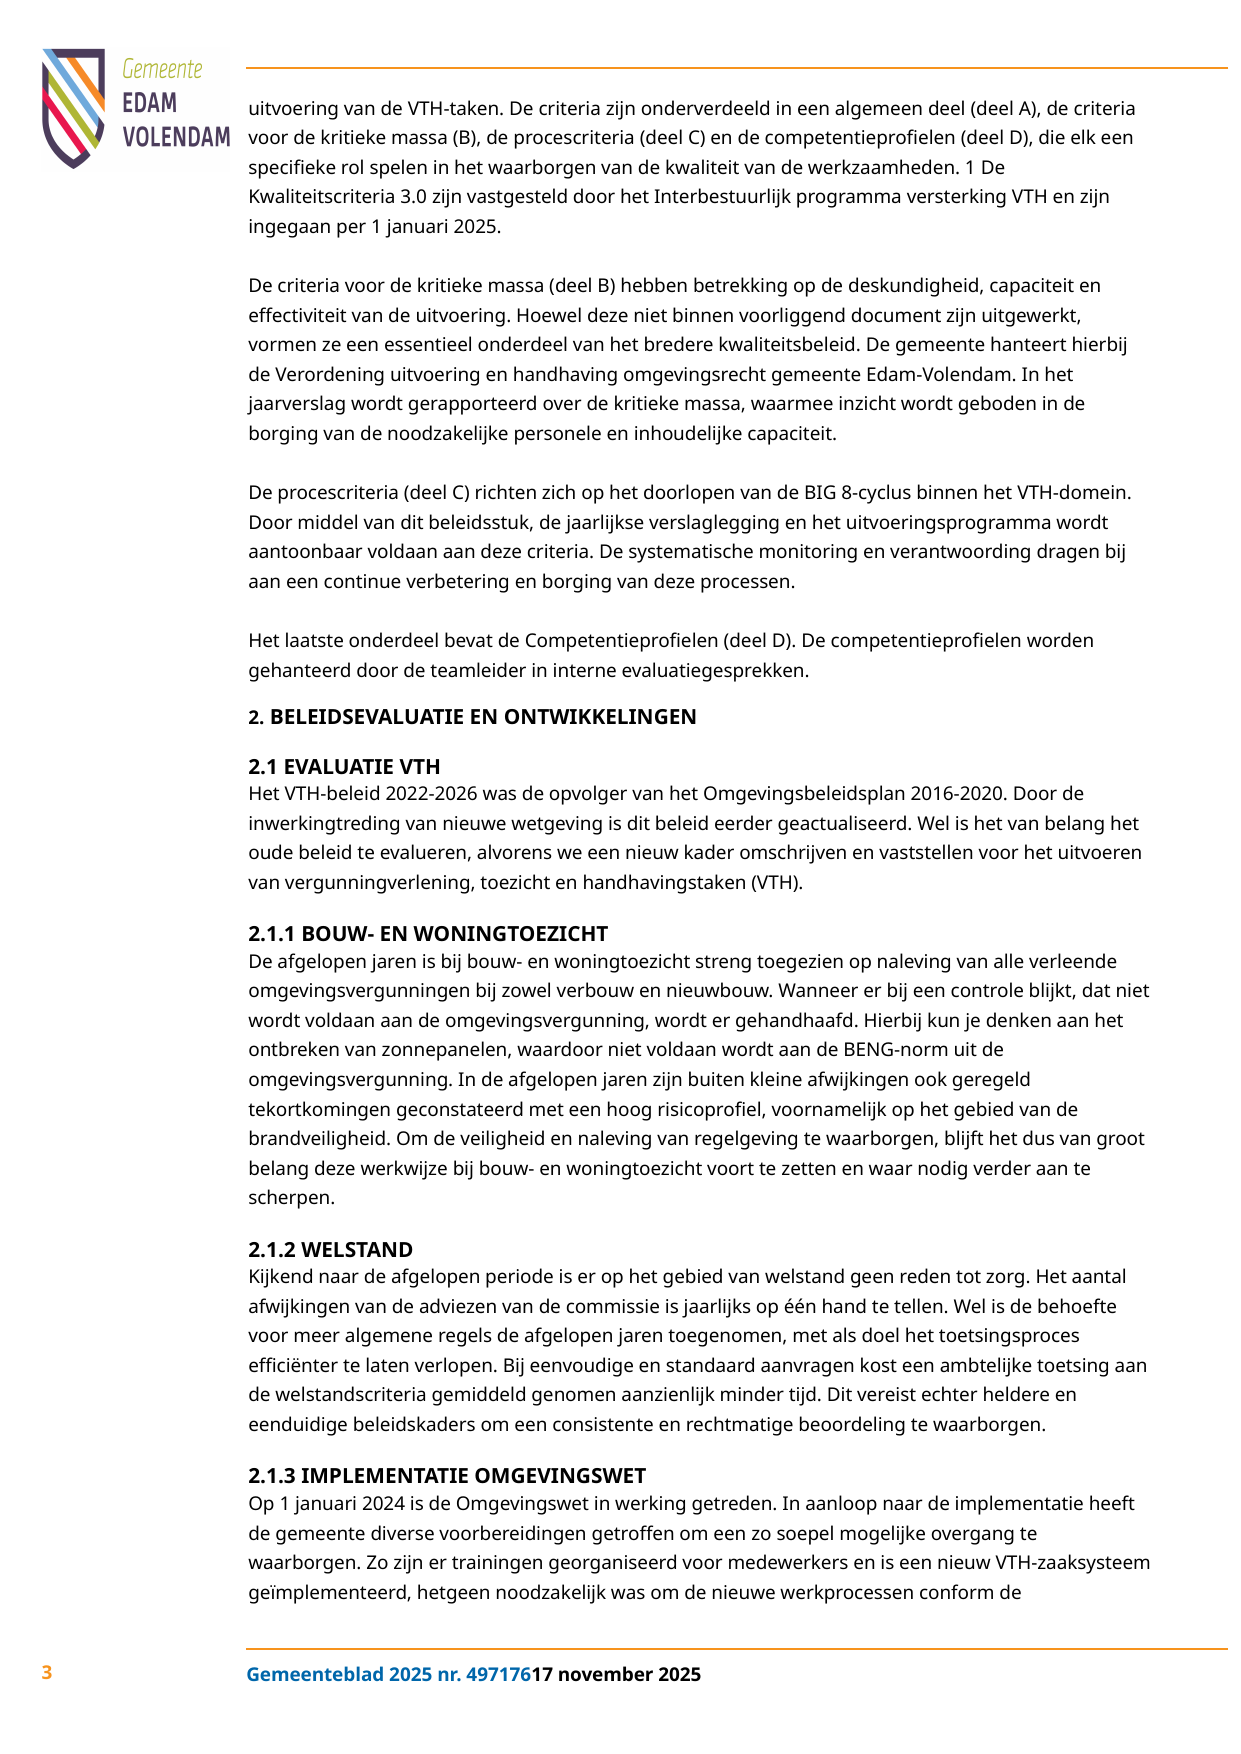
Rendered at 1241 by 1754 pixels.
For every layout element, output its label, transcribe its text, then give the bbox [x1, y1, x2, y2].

text Kijkend naar de afgelopen periode is er op het gebied van welstand geen reden tot zorg. Het aantal afwijkingen van de adviezen van de commissie is jaarlijks op één hand te tellen. Wel is de behoefte voor meer algemene regels de afgelopen jaren toegenomen, met als doel het toetsingsproces efficiënter te laten verlopen. Bij eenvoudige en standaard aanvragen kost een ambtelijke toetsing aan de welstandscriteria gemiddeld genomen aanzienlijk minder tijd. Dit vereist echter heldere en eenduidige beleidskaders om een consistente en rechtmatige beoordeling te waarborgen. [248, 1263, 1152, 1437]
text Op 1 januari 2024 is de Omgevingswet in werking getreden. In aanloop naar de implementatie heeft de gemeente diverse voorbereidingen getroffen om een zo soepel mogelijke overgang te waarborgen. Zo zijn er trainingen georganiseerd voor medewerkers en is een nieuw VTH-zaaksysteem geïmplementeerd, hetgeen noodzakelijk was om de nieuwe werkprocessen conform de [248, 1490, 1152, 1604]
text De procescriteria (deel C) richten zich op het doorlopen van de BIG 8-cyclus binnen het VTH-domein. Door middel van dit beleidsstuk, de jaarlijkse verslaglegging en het uitvoeringsprogramma wordt aantoonbaar voldaan aan deze criteria. De systematische monitoring en verantwoording dragen bij aan een continue verbetering en borging van deze processen. [248, 479, 1152, 594]
text Het laatste onderdeel bevat de Competentieprofielen (deel D). De competentieprofielen worden gehanteerd door de teamleider in interne evaluatiegesprekken. [248, 627, 1152, 683]
picture [41, 47, 231, 172]
text 2.1 EVALUATIE VTH [248, 752, 1152, 780]
text De afgelopen jaren is bij bouw- en woningtoezicht streng toegezien op naleving van alle verleende omgevingsvergunningen bij zowel verbouw en nieuwbouw. Wanneer er bij een controle blijkt, dat niet wordt voldaan aan de omgevingsvergunning, wordt er gehandhaafd. Hierbij kun je denken aan het ontbreken van zonnepanelen, waardoor niet voldaan wordt aan de BENG-norm uit de omgevingsvergunning. In de afgelopen jaren zijn buiten kleine afwijkingen ook geregeld tekortkomingen geconstateerd met een hoog risicoprofiel, voornamelijk op het gebied van de brandveiligheid. Om de veiligheid en naleving van regelgeving te waarborgen, blijft het dus van groot belang deze werkwijze bij bouw- en woningtoezicht voort te zetten en waar nodig verder aan te scherpen. [248, 948, 1152, 1210]
text 2.1.1 BOUW- EN WONINGTOEZICHT [248, 919, 1152, 948]
text 2. BELEIDSEVALUATIE EN ONTWIKKELINGEN [248, 702, 1152, 731]
text De criteria voor de kritieke massa (deel B) hebben betrekking op de deskundigheid, capaciteit en effectiviteit van de uitvoering. Hoewel deze niet binnen voorliggend document zijn uitgewerkt, vormen ze een essentieel onderdeel van het bredere kwaliteitsbeleid. De gemeente hanteert hierbij de Verordening uitvoering en handhaving omgevingsrecht gemeente Edam-Volendam. In het jaarverslag wordt gerapporteerd over de kritieke massa, waarmee inzicht wordt geboden in de borging van de noodzakelijke personele en inhoudelijke capaciteit. [248, 272, 1152, 446]
text 2.1.2 WELSTAND [248, 1235, 1152, 1263]
text 2.1.3 IMPLEMENTATIE OMGEVINGSWET [248, 1462, 1152, 1490]
text Het VTH-beleid 2022-2026 was de opvolger van het Omgevingsbeleidsplan 2016-2020. Door de inwerkingtreding van nieuwe wetgeving is dit beleid eerder geactualiseerd. Wel is het van belang het oude beleid te evalueren, alvorens we een nieuw kader omschrijven en vaststellen voor het uitvoeren van vergunningverlening, toezicht en handhavingstaken (VTH). [248, 780, 1152, 895]
text uitvoering van de VTH-taken. De criteria zijn onderverdeeld in een algemeen deel (deel A), de criteria voor de kritieke massa (B), de procescriteria (deel C) en de competentieprofielen (deel D), die elk een specifieke rol spelen in het waarborgen van de kwaliteit van de werkzaamheden. 1 De Kwaliteitscriteria 3.0 zijn vastgesteld door het Interbestuurlijk programma versterking VTH en zijn ingegaan per 1 januari 2025. [248, 95, 1152, 239]
